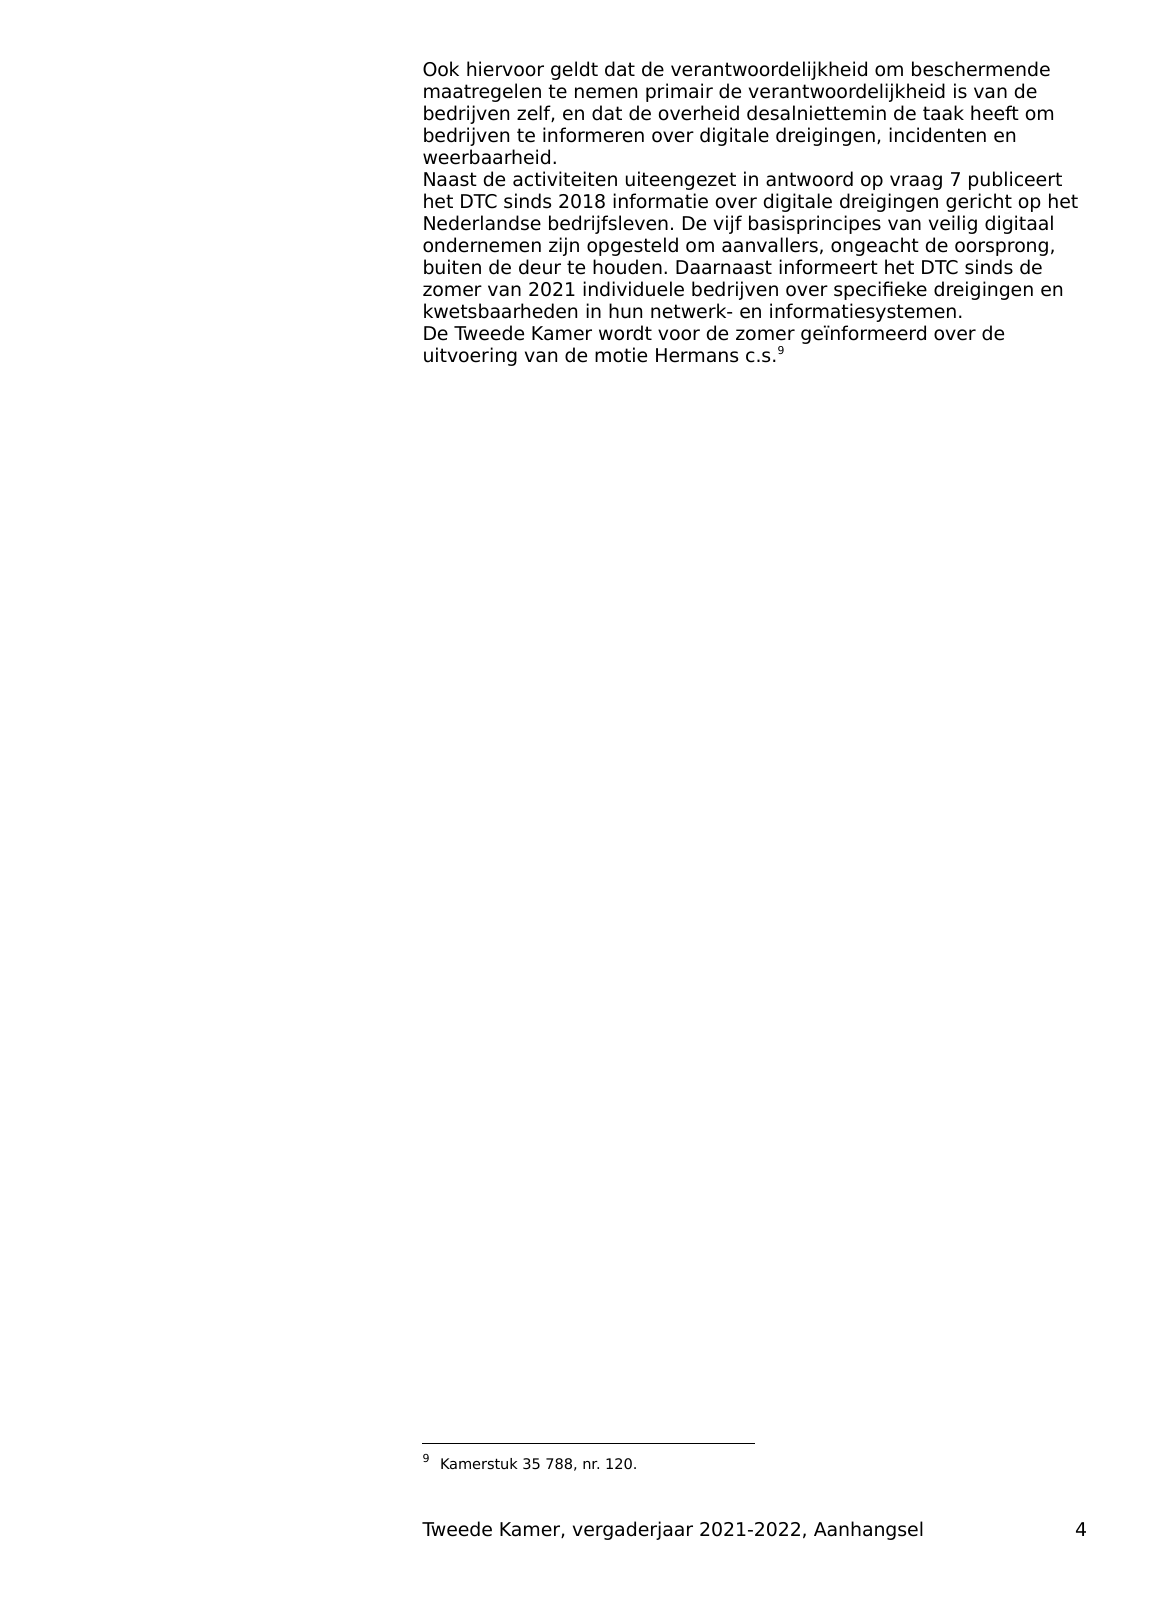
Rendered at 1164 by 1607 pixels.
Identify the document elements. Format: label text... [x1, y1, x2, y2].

text Naast de activiteiten uiteengezet in antwoord op vraag 7 publiceert het DTC sinds 2018 informatie over digitale dreigingen gericht op het Nederlandse bedrijfsleven. De vijf basisprincipes van veilig digitaal ondernemen zijn opgesteld om aanvallers, ongeacht de oorsprong, buiten de deur te houden. Daarnaast informeert het DTC sinds de zomer van 2021 individuele bedrijven over specifieke dreigingen en kwetsbaarheden in hun netwerk- en informatiesystemen. [422, 169, 1087, 323]
text De Tweede Kamer wordt voor de zomer geïnformeerd over de uitvoering van de motie Hermans c.s. [422, 323, 1087, 367]
text Ook hiervoor geldt dat de verantwoordelijkheid om beschermende maatregelen te nemen primair de verantwoordelijkheid is van de bedrijven zelf, en dat de overheid desalniettemin de taak heeft om bedrijven te informeren over digitale dreigingen, incidenten en weerbaarheid. [422, 59, 1087, 169]
text Kamerstuk 35 788, nr. 120. [422, 1452, 1087, 1474]
